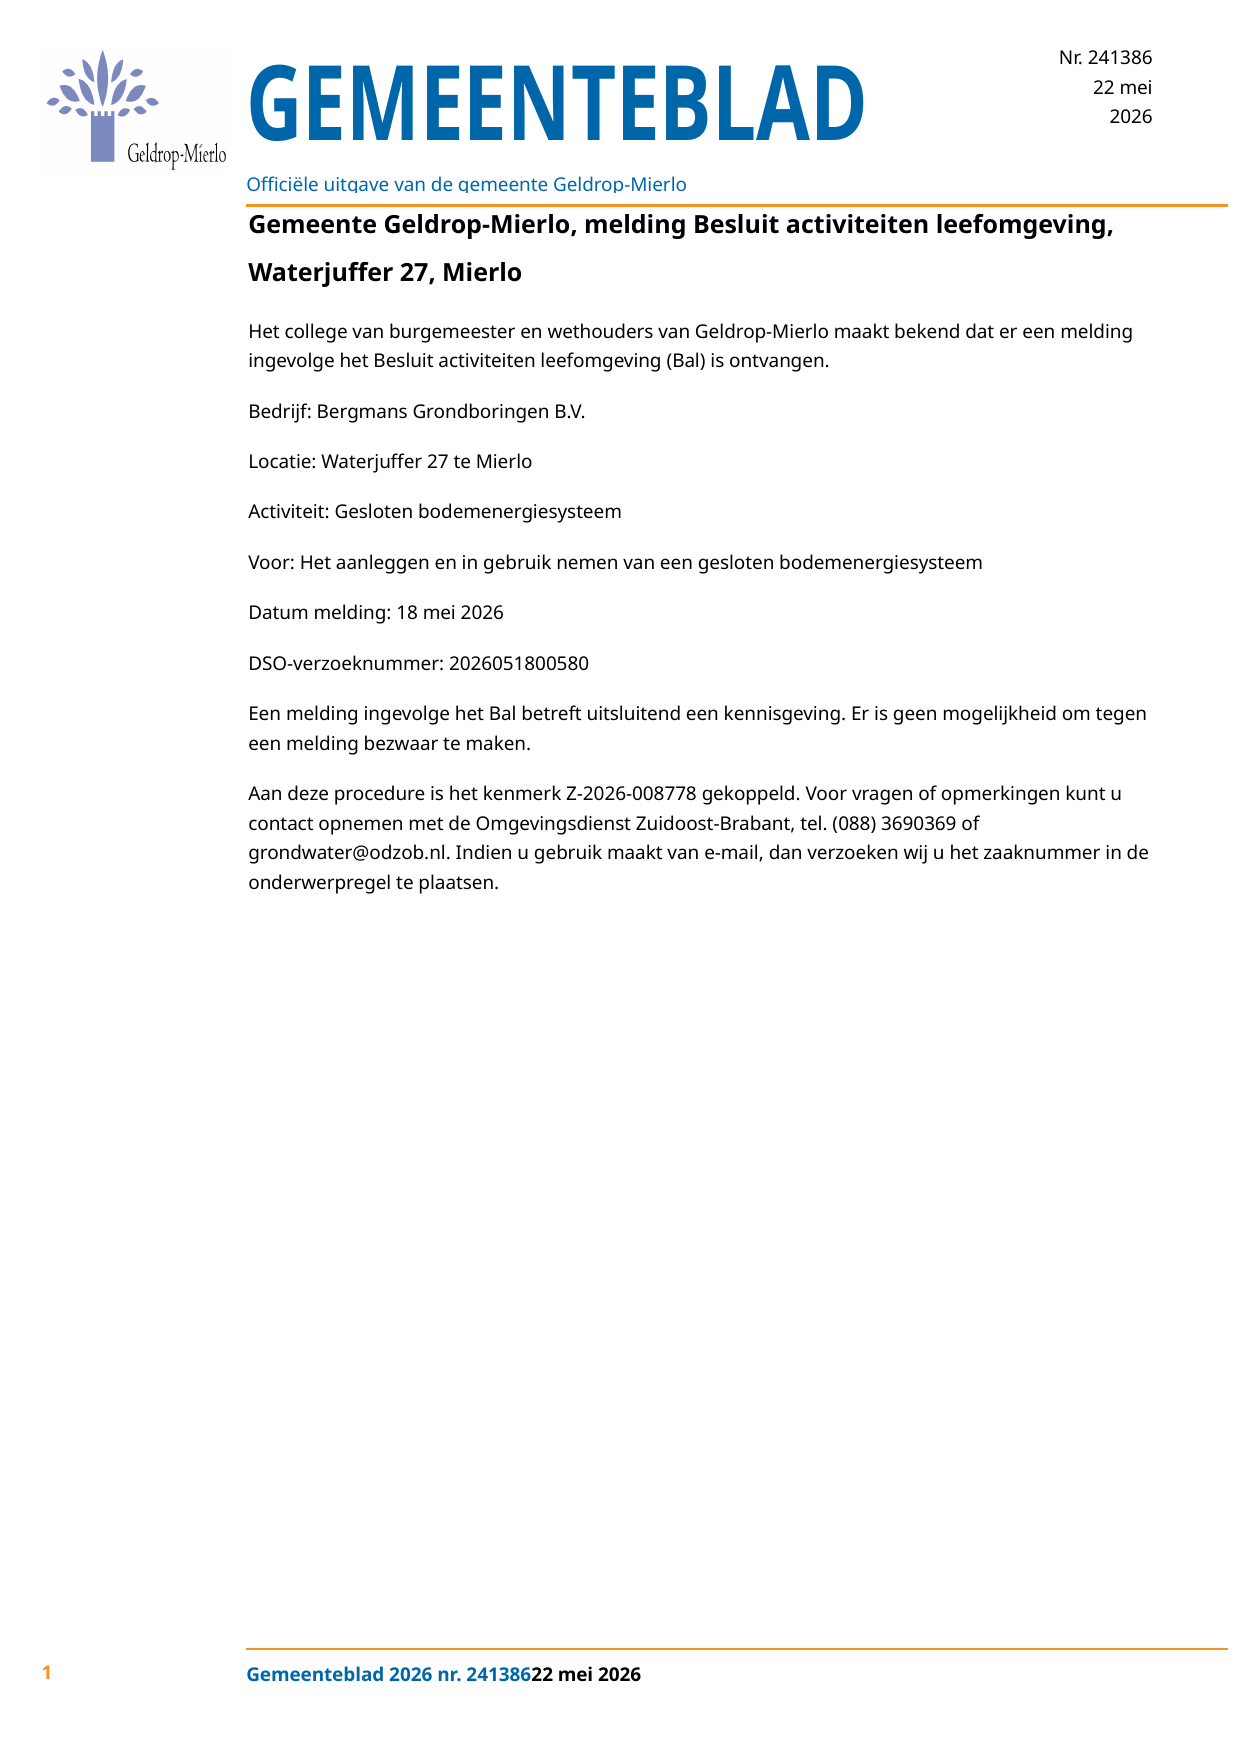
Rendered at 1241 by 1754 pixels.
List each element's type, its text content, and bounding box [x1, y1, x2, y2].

text Het college van burgemeester en wethouders van Geldrop-Mierlo maakt bekend dat er een melding ingevolge het Besluit activiteiten leefomgeving (Bal) is ontvangen. [248, 318, 1152, 373]
text Activiteit: Gesloten bodemenergiesysteem [248, 499, 1152, 524]
text Locatie: Waterjuffer 27 te Mierlo [248, 448, 1152, 474]
text Datum melding: 18 mei 2026 [248, 599, 1152, 625]
text Gemeente Geldrop-Mierlo, melding Besluit activiteiten leefomgeving, Waterjuffer 27, Mierlo [248, 207, 1152, 288]
text DSO-verzoeknummer: 2026051800580 [248, 650, 1152, 676]
text Aan deze procedure is het kenmerk Z-2026-008778 gekoppeld. Voor vragen of opmerkingen kunt u contact opnemen met de Omgevingsdienst Zuidoost-Brabant, tel. (088) 3690369 of grondwater@odzob.nl. Indien u gebruik maakt van e-mail, dan verzoeken wij u het zaaknummer in de onderwerpregel te plaatsen. [248, 780, 1152, 895]
text Een melding ingevolge het Bal betreft uitsluitend een kennisgeving. Er is geen mogelijkheid om tegen een melding bezwaar te maken. [248, 700, 1152, 756]
text Bedrijf: Bergmans Grondboringen B.V. [248, 398, 1152, 424]
text Voor: Het aanleggen en in gebruik nemen van een gesloten bodemenergiesysteem [248, 549, 1152, 575]
picture [41, 47, 231, 172]
